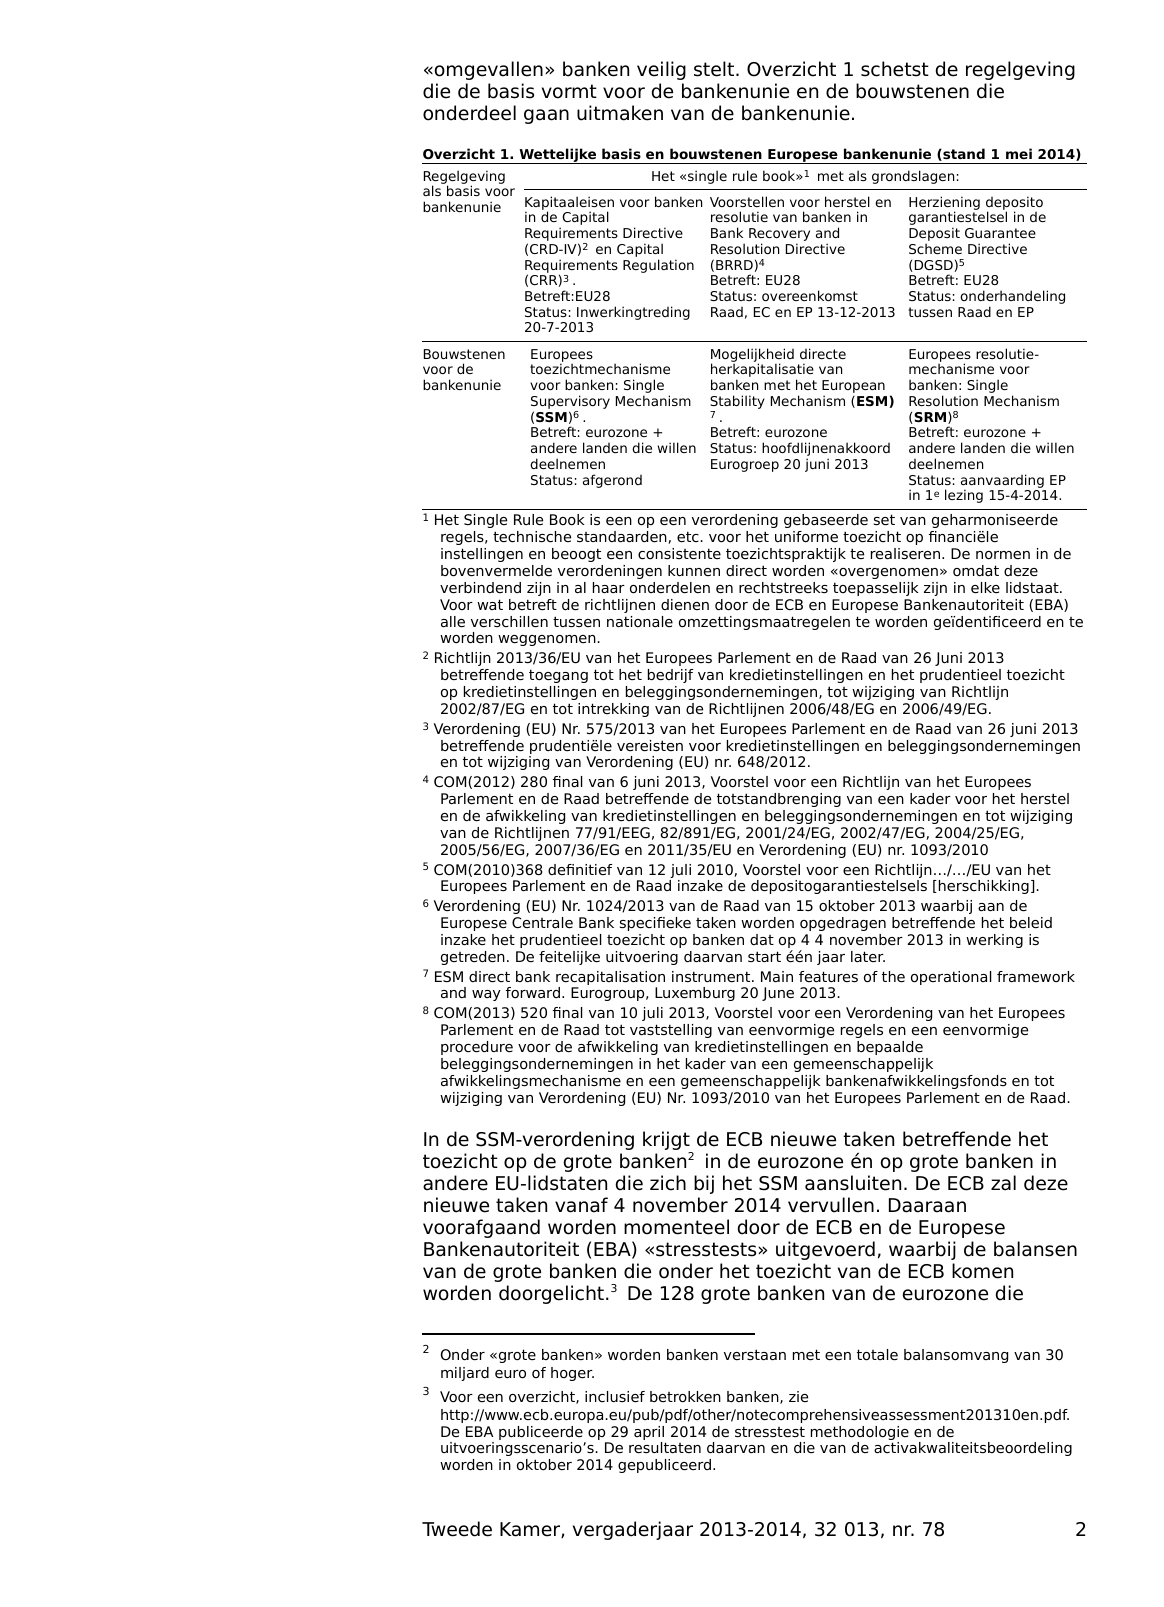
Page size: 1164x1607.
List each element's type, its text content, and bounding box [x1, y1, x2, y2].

table_cell Regelgeving als basis voor bankenunie [422, 164, 524, 341]
text In de SSM-verordening krijgt de ECB nieuwe taken betreffende het toezicht op de grote banken in de eurozone én op grote banken in andere EU-lidstaten die zich bij het SSM aansluiten. De ECB zal deze nieuwe taken vanaf 4 november 2014 vervullen. Daaraan voorafgaand worden momenteel door de ECB en de Europese Bankenautoriteit (EBA) «stresstests» uitgevoerd, waarbij de balansen van de grote banken die onder het toezicht van de ECB komen worden doorgelicht. De 128 grote banken van de eurozone die [422, 1129, 1087, 1304]
table_cell Kapitaaleisen voor banken in de Capital Requirements Directive (CRD-IV)2 en Capital Requirements Regulation (CRR)3. Betreft:EU28 Status: Inwerkingtreding 20-7-2013 [524, 190, 703, 341]
table_cell Europees toezichtmechanisme voor banken: Single Supervisory Mechanism (SSM)6. Betreft: eurozone + andere landen die willen deelnemen Status: afgerond [524, 342, 703, 508]
text Onder «grote banken» worden banken verstaan met een totale balansomvang van 30 miljard euro of hoger. [422, 1343, 1087, 1382]
table_cell Bouwstenen voor de bankenunie [422, 342, 524, 508]
table_header Overzicht 1. Wettelijke basis en bouwstenen Europese bankenunie (stand 1 mei 2014) [422, 147, 1087, 163]
text Voor een overzicht, inclusief betrokken banken, zie http://www.ecb.europa.eu/pub/pdf/other/notecomprehensiveassessment201310en.pdf. De EBA publiceerde op 29 april 2014 de stresstest methodologie en de uitvoeringsscenario’s. De resultaten daarvan en die van de activakwaliteitsbeoordeling worden in oktober 2014 gepubliceerd. [422, 1385, 1087, 1474]
table_cell 1 Het Single Rule Book is een op een verordening gebaseerde set van geharmoniseerde regels, technische standaarden, etc. voor het uniforme toezicht op financiële instellingen en beoogt een consistente toezichtspraktijk te realiseren. De normen in de bovenvermelde verordeningen kunnen direct worden «overgenomen» omdat deze verbindend zijn in al haar onderdelen en rechtstreeks toepasselijk zijn in elke lidstaat. Voor wat betreft de richtlijnen dienen door de ECB en Europese Bankenautoriteit (EBA) alle verschillen tussen nationale omzettingsmaatregelen te worden geïdentificeerd en te worden weggenomen. 2 Richtlijn 2013/36/EU van het Europees Parlement en de Raad van 26 Juni 2013 betreffende toegang tot het bedrijf van kredietinstellingen en het prudentieel toezicht op kredietinstellingen en beleggingsondernemingen, tot wijziging van Richtlijn 2002/87/EG en tot intrekking van de Richtlijnen 2006/48/EG en 2006/49/EG. 3 Verordening (EU) Nr. 575/2013 van het Europees Parlement en de Raad van 26 juni 2013 betreffende prudentiële vereisten voor kredietinstellingen en beleggingsondernemingen en tot wijziging van Verordening (EU) nr. 648/2012. 4 COM(2012) 280 final van 6 juni 2013, Voorstel voor een Richtlijn van het Europees Parlement en de Raad betreffende de totstandbrenging van een kader voor het herstel en de afwikkeling van kredietinstellingen en beleggingsondernemingen en tot wijziging van de Richtlijnen 77/91/EEG, 82/891/EG, 2001/24/EG, 2002/47/EG, 2004/25/EG, 2005/56/EG, 2007/36/EG en 2011/35/EU en Verordening (EU) nr. 1093/2010 5 COM(2010)368 definitief van 12 juli 2010, Voorstel voor een Richtlijn…/…/EU van het Europees Parlement en de Raad inzake de depositogarantiestelsels [herschikking]. 6 Verordening (EU) Nr. 1024/2013 van de Raad van 15 oktober 2013 waarbij aan de Europese Centrale Bank specifieke taken worden opgedragen betreffende het beleid inzake het prudentieel toezicht op banken dat op 4 4 november 2013 in werking is getreden. De feitelijke uitvoering daarvan start één jaar later. 7 ESM direct bank recapitalisation instrument. Main features of the operational framework and way forward. Eurogroup, Luxemburg 20 June 2013. 8 COM(2013) 520 final van 10 juli 2013, Voorstel voor een Verordening van het Europees Parlement en de Raad tot vaststelling van eenvormige regels en een eenvormige procedure voor de afwikkeling van kredietinstellingen en bepaalde beleggingsondernemingen in het kader van een gemeenschappelijk afwikkelingsmechanisme en een gemeenschappelijk bankenafwikkelingsfonds en tot wijziging van Verordening (EU) Nr. 1093/2010 van het Europees Parlement en de Raad. [422, 510, 1087, 1107]
text «omgevallen» banken veilig stelt. Overzicht 1 schetst de regelgeving die de basis vormt voor de bankenunie en de bouwstenen die onderdeel gaan uitmaken van de bankenunie. [422, 59, 1087, 125]
table_cell Mogelijkheid directe herkapitalisatie van banken met het European Stability Mechanism (ESM) 7. Betreft: eurozone Status: hoofdlijnenakkoord Eurogroep 20 juni 2013 [704, 342, 902, 508]
table_cell Europees resolutie-mechanisme voor banken: Single Resolution Mechanism (SRM)8 Betreft: eurozone + andere landen die willen deelnemen Status: aanvaarding EP in 1e lezing 15-4-2014. [902, 342, 1087, 508]
table_cell Voorstellen voor herstel en resolutie van banken in Bank Recovery and Resolution Directive (BRRD)4 Betreft: EU28 Status: overeenkomst Raad, EC en EP 13-12-2013 [704, 190, 902, 341]
table_cell Herziening deposito garantiestelsel in de Deposit Guarantee Scheme Directive (DGSD)5 Betreft: EU28 Status: onderhandeling tussen Raad en EP [902, 190, 1087, 341]
table_cell Het «single rule book»1 met als grondslagen: [524, 164, 1087, 189]
